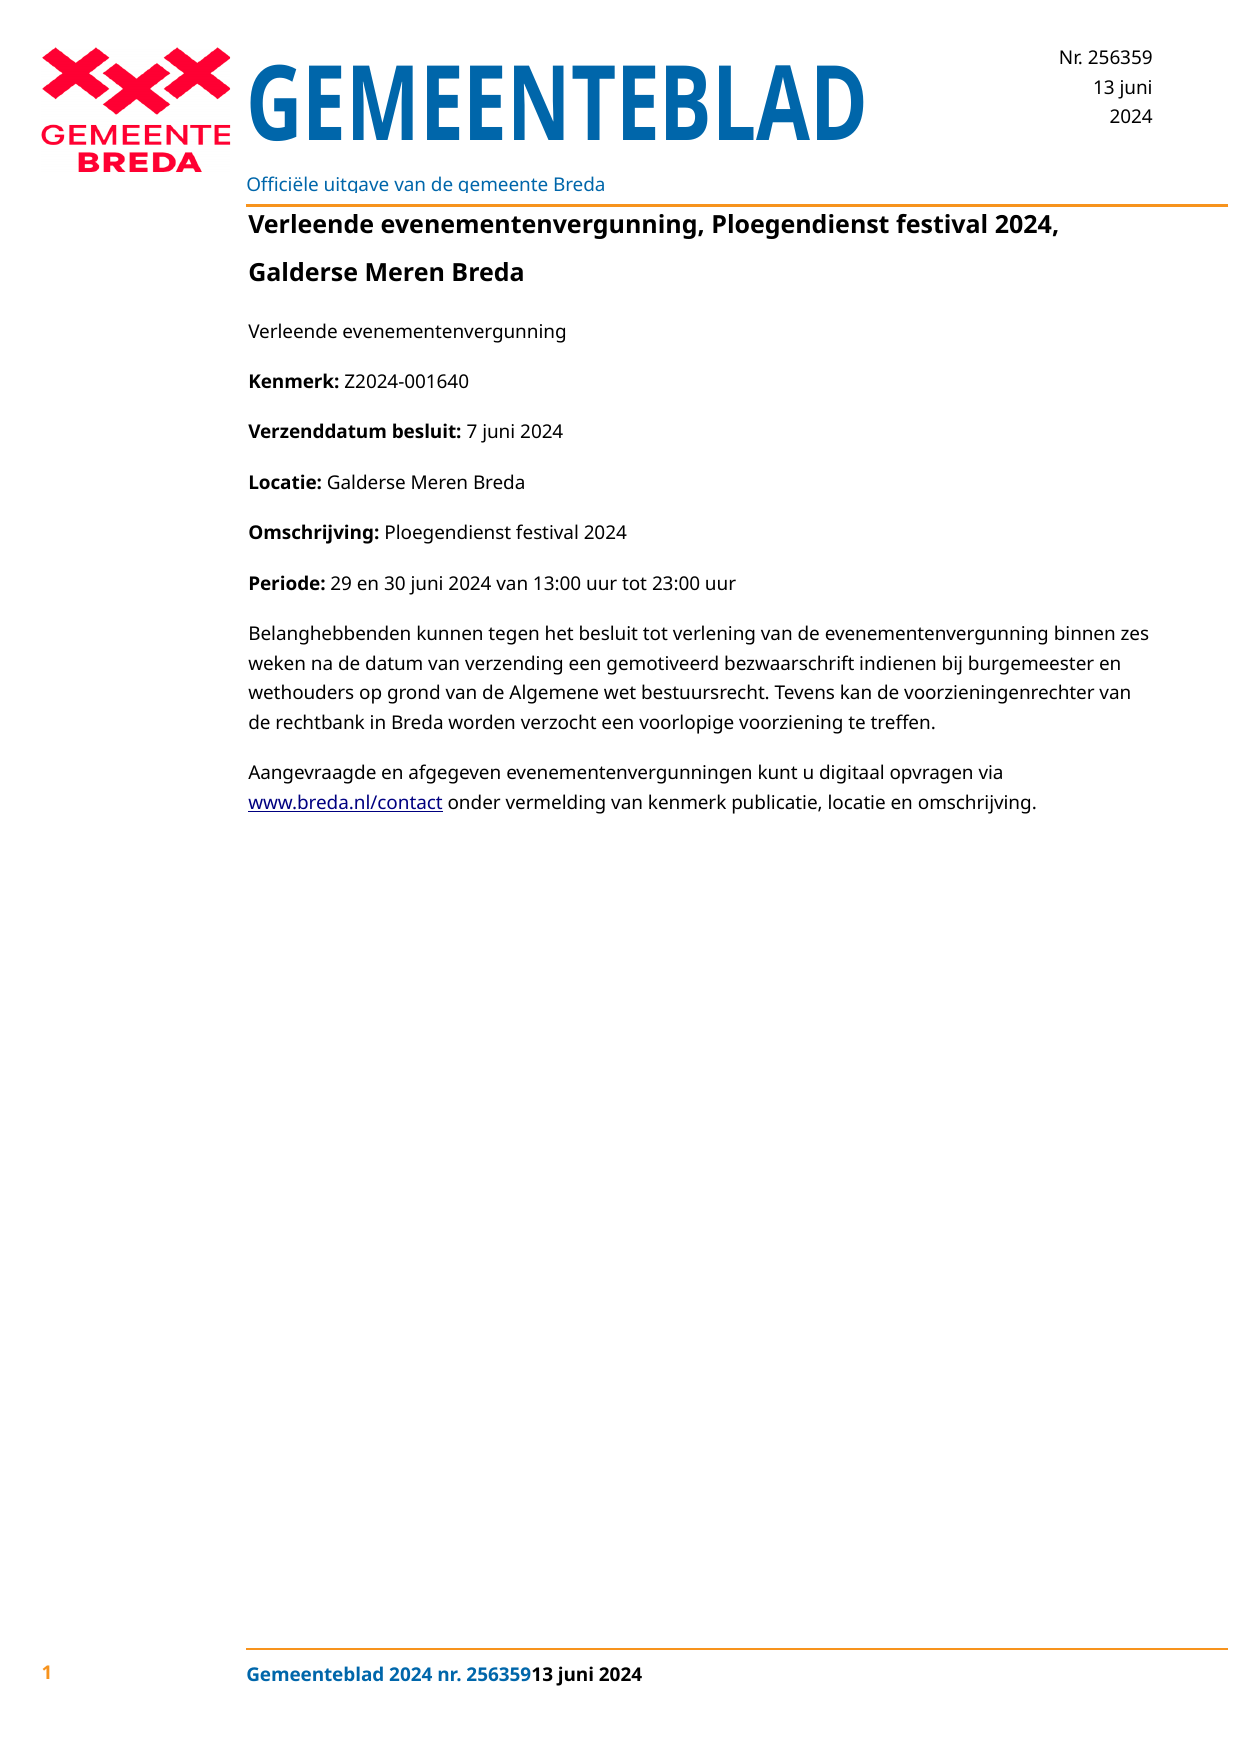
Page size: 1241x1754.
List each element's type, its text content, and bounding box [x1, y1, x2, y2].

text Aangevraagde en afgegeven evenementenvergunningen kunt u digitaal opvragen via www.breda.nl/contact onder vermelding van kenmerk publicatie, locatie en omschrijving. [248, 759, 1152, 815]
text Belanghebbenden kunnen tegen het besluit tot verlening van de evenementenvergunning binnen zes weken na de datum van verzending een gemotiveerd bezwaarschrift indienen bij burgemeester en wethouders op grond van de Algemene wet bestuursrecht. Tevens kan de voorzieningenrechter van de rechtbank in Breda worden verzocht een voorlopige voorziening te treffen. [248, 620, 1152, 735]
text Omschrijving: Ploegendienst festival 2024 [248, 519, 1152, 545]
text Verleende evenementenvergunning [248, 318, 1152, 344]
text Kenmerk: Z2024-001640 [248, 368, 1152, 394]
text Periode: 29 en 30 juni 2024 van 13:00 uur tot 23:00 uur [248, 570, 1152, 596]
text Verzenddatum besluit: 7 juni 2024 [248, 419, 1152, 444]
text Verleende evenementenvergunning, Ploegendienst festival 2024, Galderse Meren Breda [248, 207, 1152, 288]
text Locatie: Galderse Meren Breda [248, 469, 1152, 495]
picture [41, 47, 231, 172]
